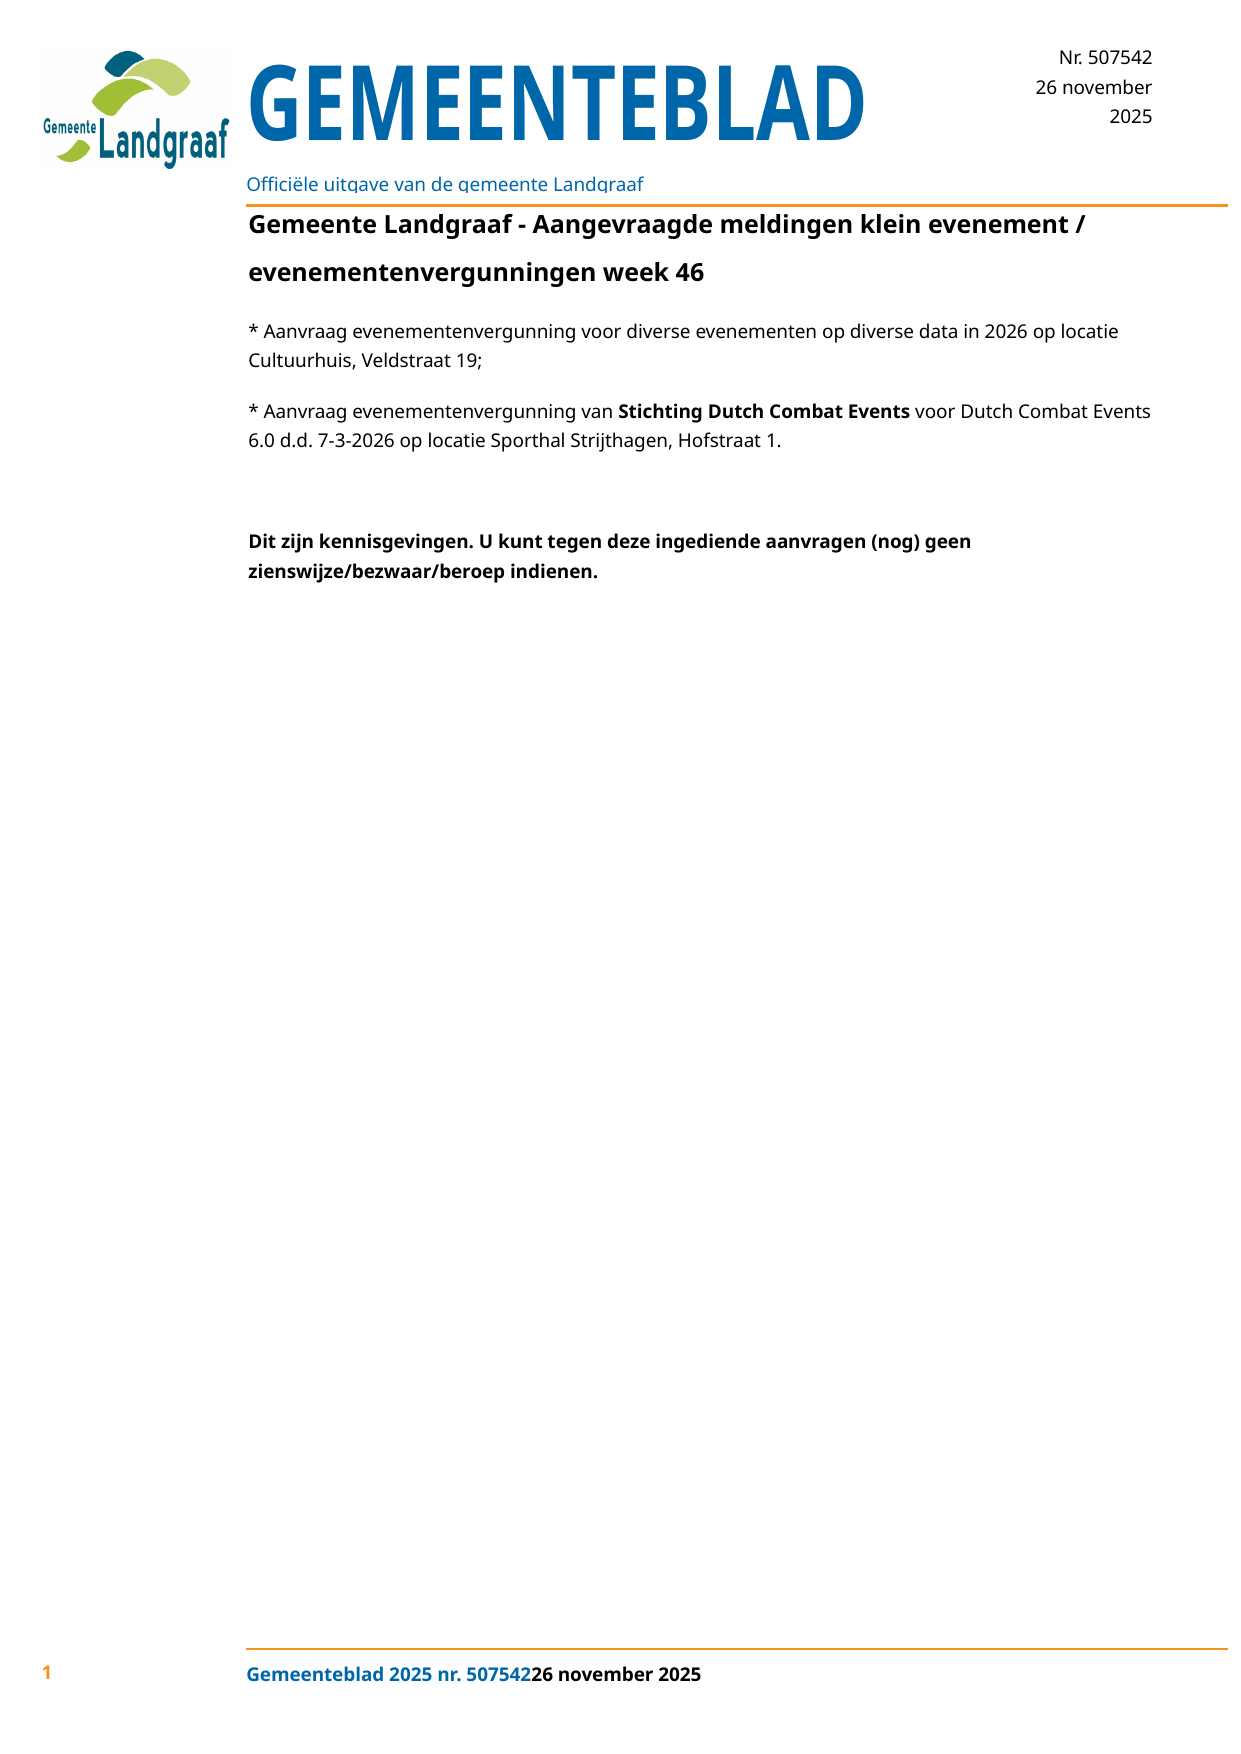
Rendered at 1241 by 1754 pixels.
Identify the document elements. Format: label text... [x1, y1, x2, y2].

text * Aanvraag evenementenvergunning voor diverse evenementen op diverse data in 2026 op locatie Cultuurhuis, Veldstraat 19; [248, 318, 1152, 373]
text * Aanvraag evenementenvergunning van Stichting Dutch Combat Events voor Dutch Combat Events 6.0 d.d. 7-3-2026 op locatie Sporthal Strijthagen, Hofstraat 1. [248, 398, 1152, 453]
text Dit zijn kennisgevingen. U kunt tegen deze ingediende aanvragen (nog) geen zienswijze/bezwaar/beroep indienen. [248, 528, 1152, 584]
picture [41, 47, 231, 172]
text Gemeente Landgraaf - Aangevraagde meldingen klein evenement / evenementenvergunningen week 46 [248, 207, 1152, 288]
